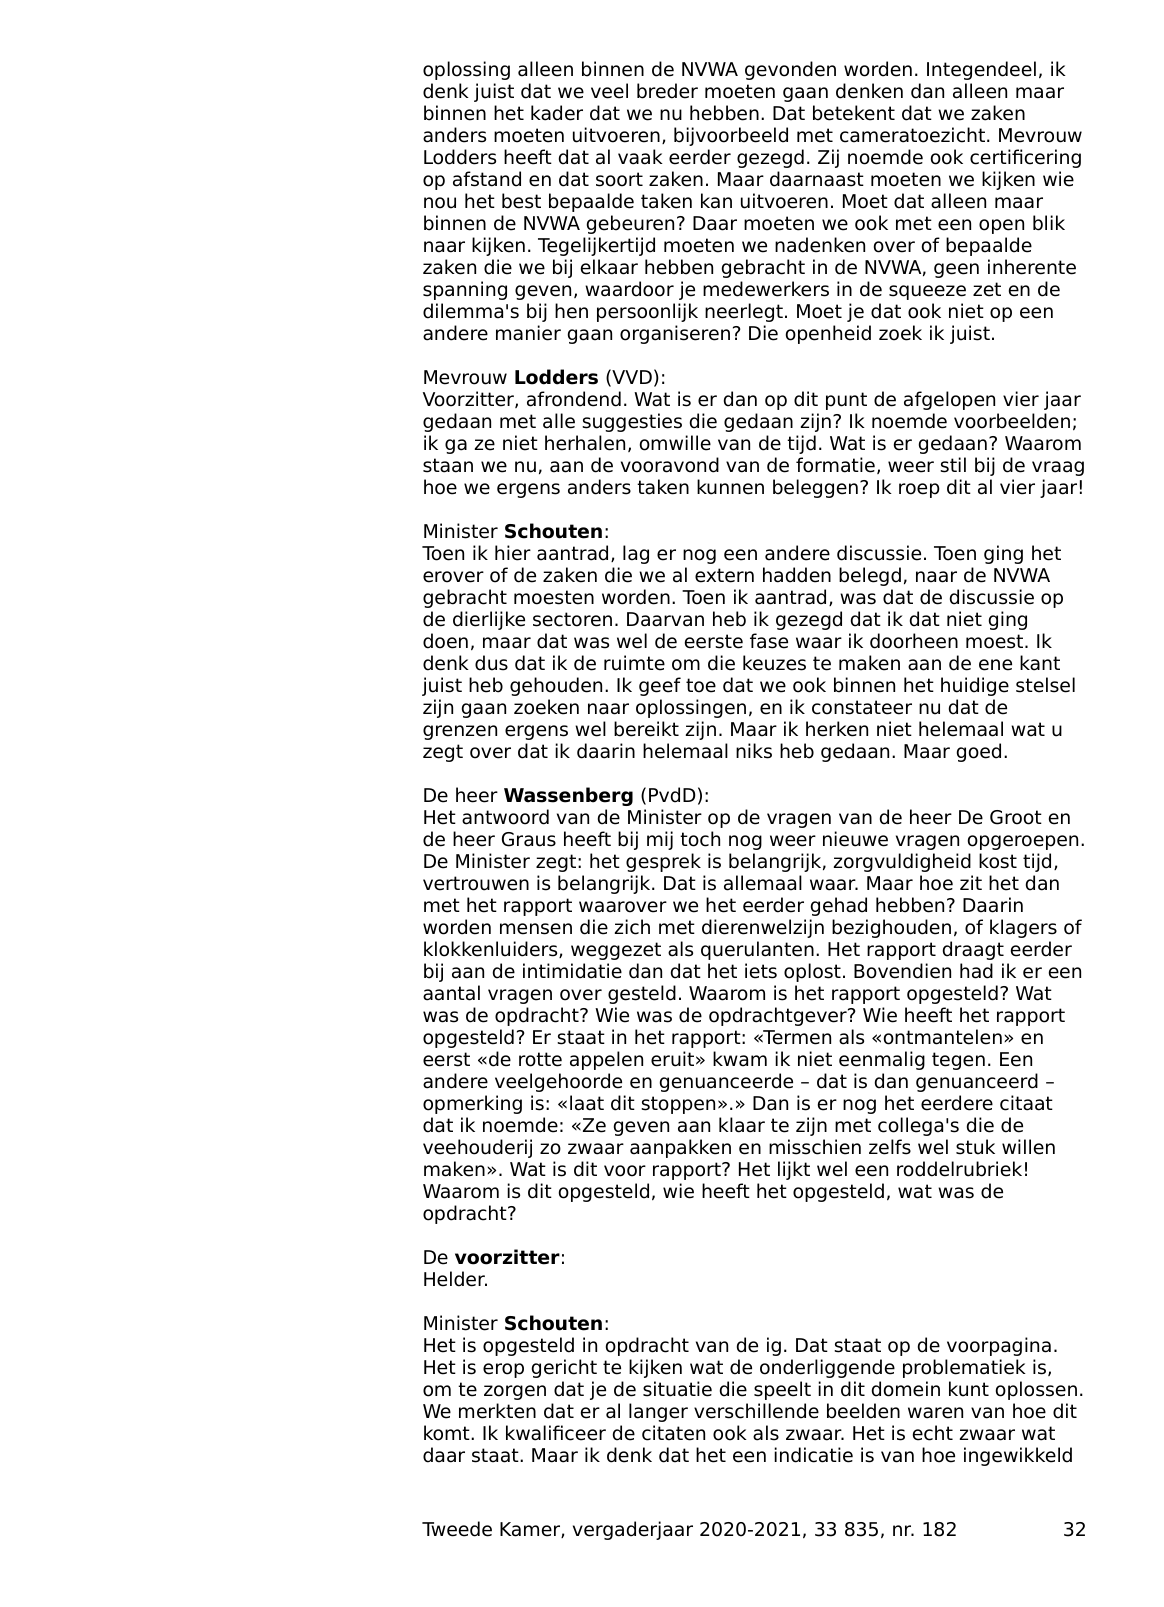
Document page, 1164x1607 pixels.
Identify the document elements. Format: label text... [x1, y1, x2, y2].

text De voorzitter: [422, 1247, 1087, 1269]
text Helder. [422, 1269, 1087, 1291]
text Minister Schouten: [422, 1313, 1087, 1335]
text Het is opgesteld in opdracht van de ig. Dat staat op de voorpagina. Het is erop gericht te kijken wat de onderliggende problematiek is, om te zorgen dat je de situatie die speelt in dit domein kunt oplossen. We merkten dat er al langer verschillende beelden waren van hoe dit komt. Ik kwalificeer de citaten ook als zwaar. Het is echt zwaar wat daar staat. Maar ik denk dat het een indicatie is van hoe ingewikkeld [422, 1335, 1087, 1467]
text Voorzitter, afrondend. Wat is er dan op dit punt de afgelopen vier jaar gedaan met alle suggesties die gedaan zijn? Ik noemde voorbeelden; ik ga ze niet herhalen, omwille van de tijd. Wat is er gedaan? Waarom staan we nu, aan de vooravond van de formatie, weer stil bij de vraag hoe we ergens anders taken kunnen beleggen? Ik roep dit al vier jaar! [422, 389, 1087, 499]
text De heer Wassenberg (PvdD): [422, 785, 1087, 807]
text Minister Schouten: [422, 521, 1087, 543]
text Mevrouw Lodders (VVD): [422, 367, 1087, 389]
text oplossing alleen binnen de NVWA gevonden worden. Integendeel, ik denk juist dat we veel breder moeten gaan denken dan alleen maar binnen het kader dat we nu hebben. Dat betekent dat we zaken anders moeten uitvoeren, bijvoorbeeld met cameratoezicht. Mevrouw Lodders heeft dat al vaak eerder gezegd. Zij noemde ook certificering op afstand en dat soort zaken. Maar daarnaast moeten we kijken wie nou het best bepaalde taken kan uitvoeren. Moet dat alleen maar binnen de NVWA gebeuren? Daar moeten we ook met een open blik naar kijken. Tegelijkertijd moeten we nadenken over of bepaalde zaken die we bij elkaar hebben gebracht in de NVWA, geen inherente spanning geven, waardoor je medewerkers in de squeeze zet en de dilemma's bij hen persoonlijk neerlegt. Moet je dat ook niet op een andere manier gaan organiseren? Die openheid zoek ik juist. [422, 59, 1087, 345]
text Het antwoord van de Minister op de vragen van de heer De Groot en de heer Graus heeft bij mij toch nog weer nieuwe vragen opgeroepen. De Minister zegt: het gesprek is belangrijk, zorgvuldigheid kost tijd, vertrouwen is belangrijk. Dat is allemaal waar. Maar hoe zit het dan met het rapport waarover we het eerder gehad hebben? Daarin worden mensen die zich met dierenwelzijn bezighouden, of klagers of klokkenluiders, weggezet als querulanten. Het rapport draagt eerder bij aan de intimidatie dan dat het iets oplost. Bovendien had ik er een aantal vragen over gesteld. Waarom is het rapport opgesteld? Wat was de opdracht? Wie was de opdrachtgever? Wie heeft het rapport opgesteld? Er staat in het rapport: «Termen als «ontmantelen» en eerst «de rotte appelen eruit» kwam ik niet eenmalig tegen. Een andere veelgehoorde en genuanceerde – dat is dan genuanceerd – opmerking is: «laat dit stoppen».» Dan is er nog het eerdere citaat dat ik noemde: «Ze geven aan klaar te zijn met collega's die de veehouderij zo zwaar aanpakken en misschien zelfs wel stuk willen maken». Wat is dit voor rapport? Het lijkt wel een roddelrubriek! Waarom is dit opgesteld, wie heeft het opgesteld, wat was de opdracht? [422, 807, 1087, 1224]
text Toen ik hier aantrad, lag er nog een andere discussie. Toen ging het erover of de zaken die we al extern hadden belegd, naar de NVWA gebracht moesten worden. Toen ik aantrad, was dat de discussie op de dierlijke sectoren. Daarvan heb ik gezegd dat ik dat niet ging doen, maar dat was wel de eerste fase waar ik doorheen moest. Ik denk dus dat ik de ruimte om die keuzes te maken aan de ene kant juist heb gehouden. Ik geef toe dat we ook binnen het huidige stelsel zijn gaan zoeken naar oplossingen, en ik constateer nu dat de grenzen ergens wel bereikt zijn. Maar ik herken niet helemaal wat u zegt over dat ik daarin helemaal niks heb gedaan. Maar goed. [422, 543, 1087, 763]
